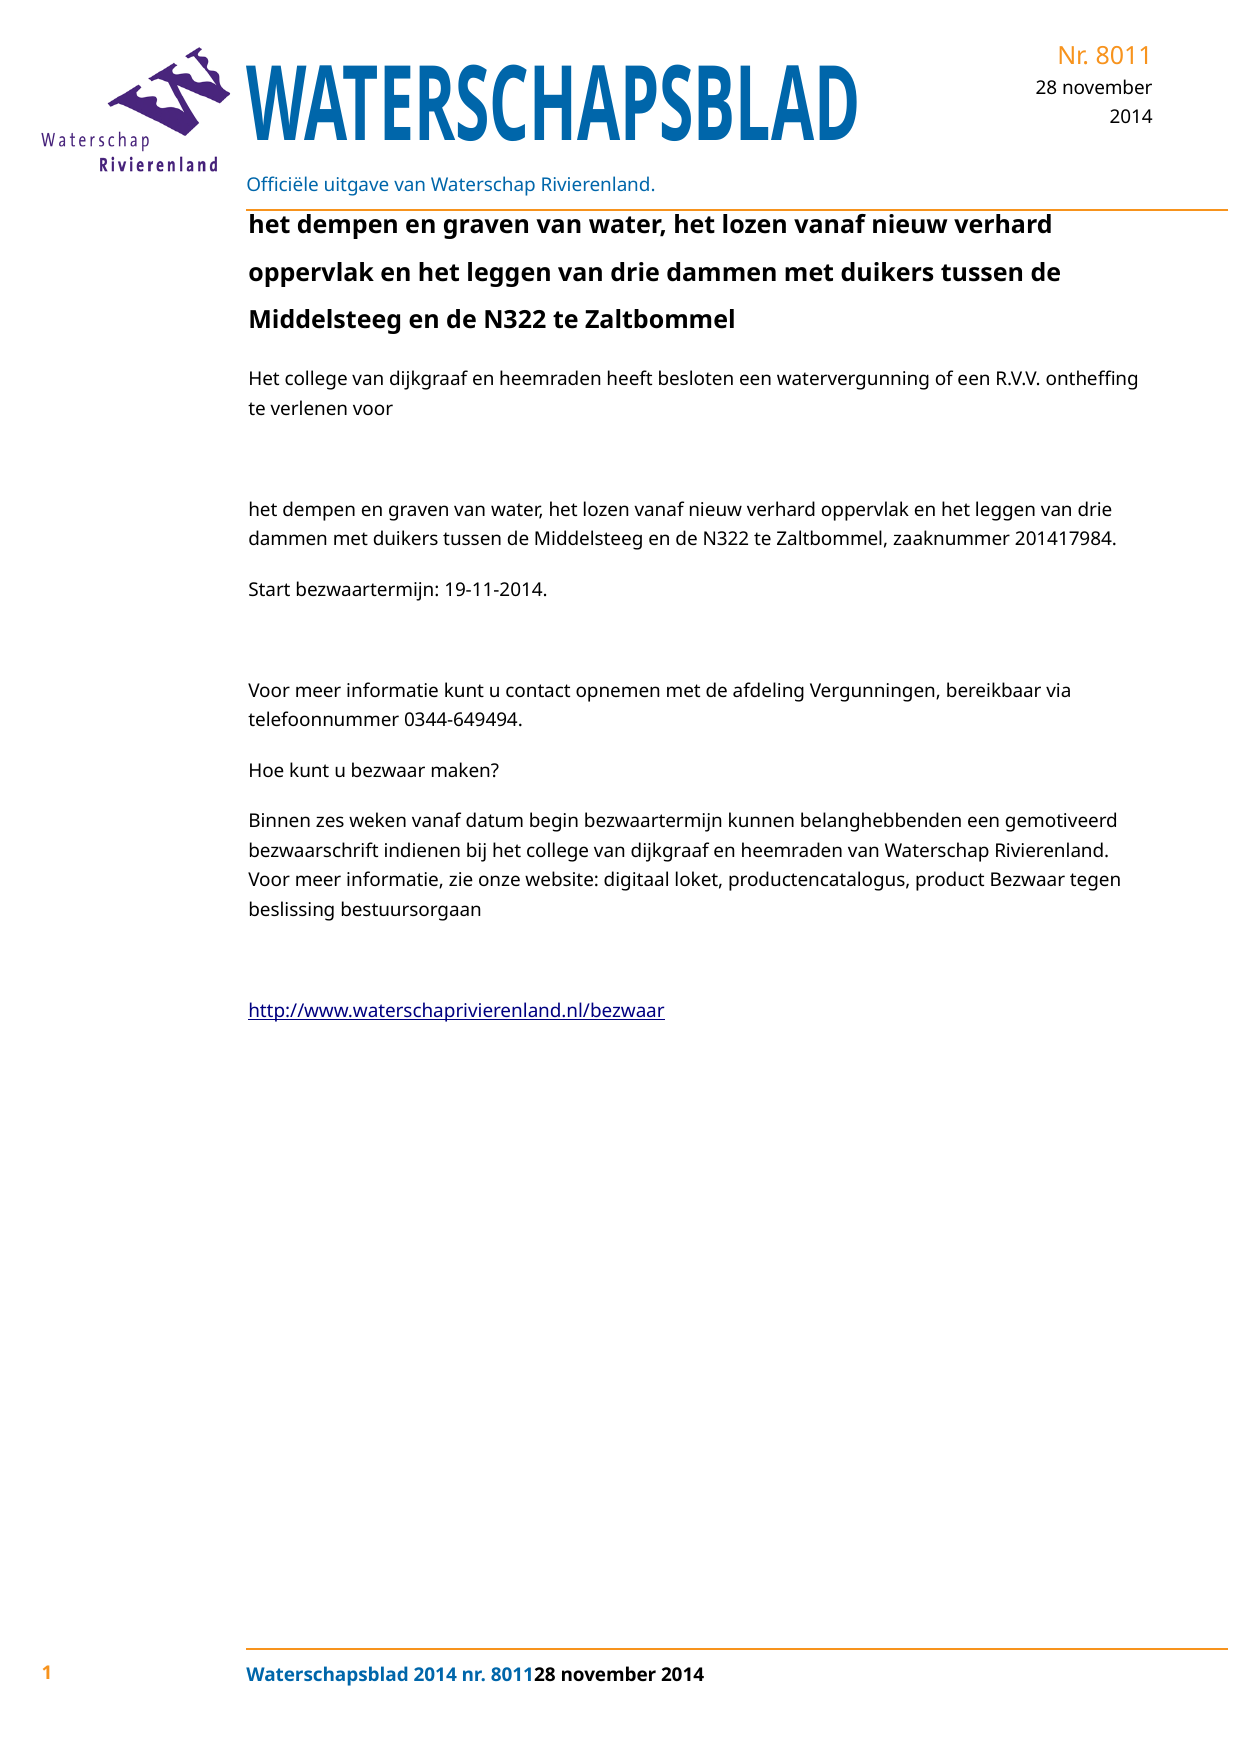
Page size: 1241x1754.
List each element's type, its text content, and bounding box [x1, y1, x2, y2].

text het dempen en graven van water, het lozen vanaf nieuw verhard oppervlak en het leggen van drie dammen met duikers tussen de Middelsteeg en de N322 te Zaltbommel [248, 211, 1152, 336]
text het dempen en graven van water, het lozen vanaf nieuw verhard oppervlak en het leggen van drie dammen met duikers tussen de Middelsteeg en de N322 te Zaltbommel, zaaknummer 201417984. [248, 496, 1152, 551]
text Start bezwaartermijn: 19-11-2014. [248, 576, 1152, 602]
text Binnen zes weken vanaf datum begin bezwaartermijn kunnen belanghebbenden een gemotiveerd bezwaarschrift indienen bij het college van dijkgraaf en heemraden van Waterschap Rivierenland. Voor meer informatie, zie onze website: digitaal loket, productencatalogus, product Bezwaar tegen beslissing bestuursorgaan [248, 807, 1152, 922]
text Voor meer informatie kunt u contact opnemen met de afdeling Vergunningen, bereikbaar via telefoonnummer 0344-649494. [248, 677, 1152, 732]
text http://www.waterschaprivierenland.nl/bezwaar [248, 997, 1152, 1022]
text Hoe kunt u bezwaar maken? [248, 757, 1152, 782]
text Het college van dijkgraaf en heemraden heeft besloten een watervergunning of een R.V.V. ontheffing te verlenen voor [248, 366, 1152, 421]
picture [41, 47, 231, 172]
